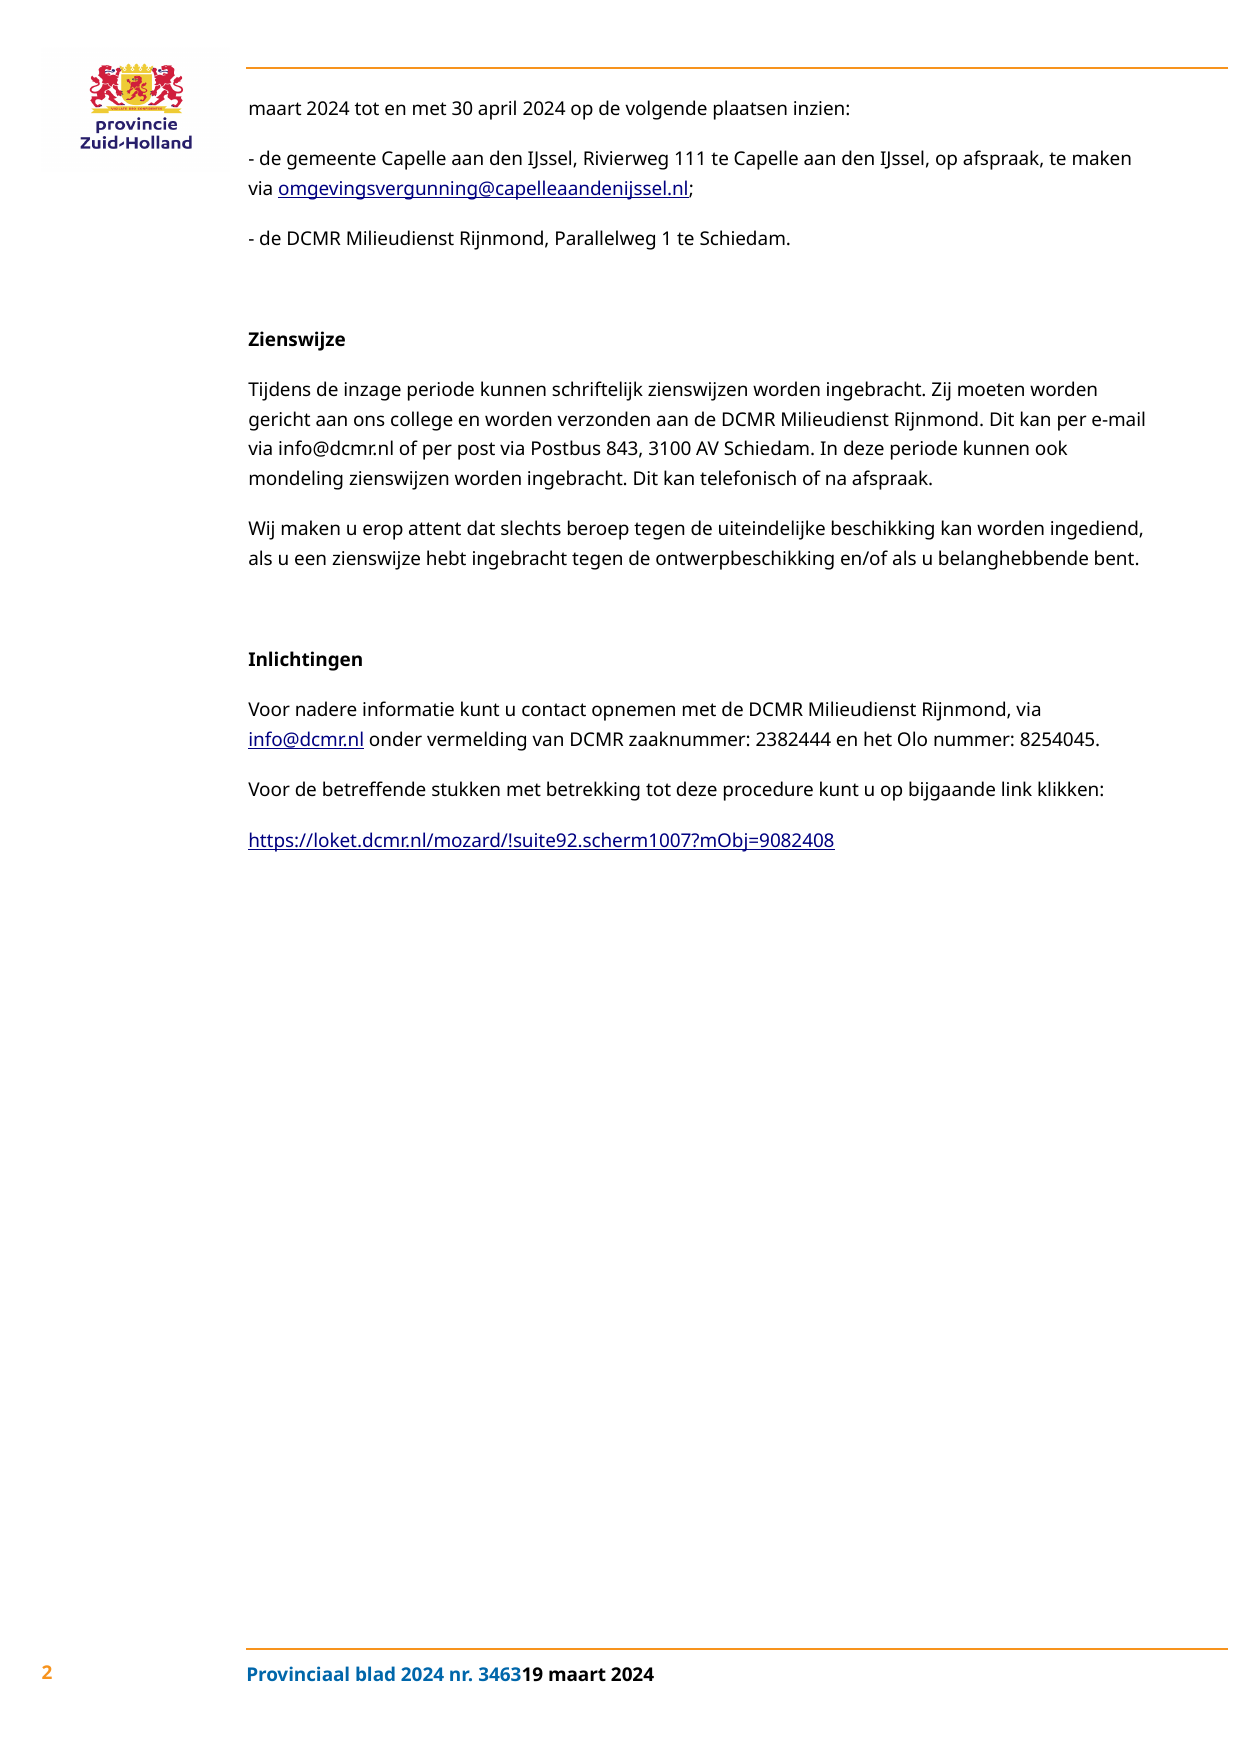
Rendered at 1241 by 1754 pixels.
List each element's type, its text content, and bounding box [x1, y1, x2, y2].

text Wij maken u erop attent dat slechts beroep tegen de uiteindelijke beschikking kan worden ingediend, als u een zienswijze hebt ingebracht tegen de ontwerpbeschikking en/of als u belanghebbende bent. [248, 516, 1152, 571]
text Voor nadere informatie kunt u contact opnemen met de DCMR Milieudienst Rijnmond, via info@dcmr.nl onder vermelding van DCMR zaaknummer: 2382444 en het Olo nummer: 8254045. [248, 696, 1152, 752]
text - de DCMR Milieudienst Rijnmond, Parallelweg 1 te Schiedam. [248, 225, 1152, 251]
text Zienswijze [248, 326, 1152, 352]
text Voor de betreffende stukken met betrekking tot deze procedure kunt u op bijgaande link klikken: [248, 776, 1152, 802]
picture [41, 47, 231, 172]
text - de gemeente Capelle aan den IJssel, Rivierweg 111 te Capelle aan den IJssel, op afspraak, te maken via omgevingsvergunning@capelleaandenijssel.nl; [248, 145, 1152, 201]
text maart 2024 tot en met 30 april 2024 op de volgende plaatsen inzien: [248, 95, 1152, 121]
text Tijdens de inzage periode kunnen schriftelijk zienswijzen worden ingebracht. Zij moeten worden gericht aan ons college en worden verzonden aan de DCMR Milieudienst Rijnmond. Dit kan per e-mail via info@dcmr.nl of per post via Postbus 843, 3100 AV Schiedam. In deze periode kunnen ook mondeling zienswijzen worden ingebracht. Dit kan telefonisch of na afspraak. [248, 376, 1152, 491]
text Inlichtingen [248, 646, 1152, 672]
text https://loket.dcmr.nl/mozard/!suite92.scherm1007?mObj=9082408 [248, 827, 1152, 853]
